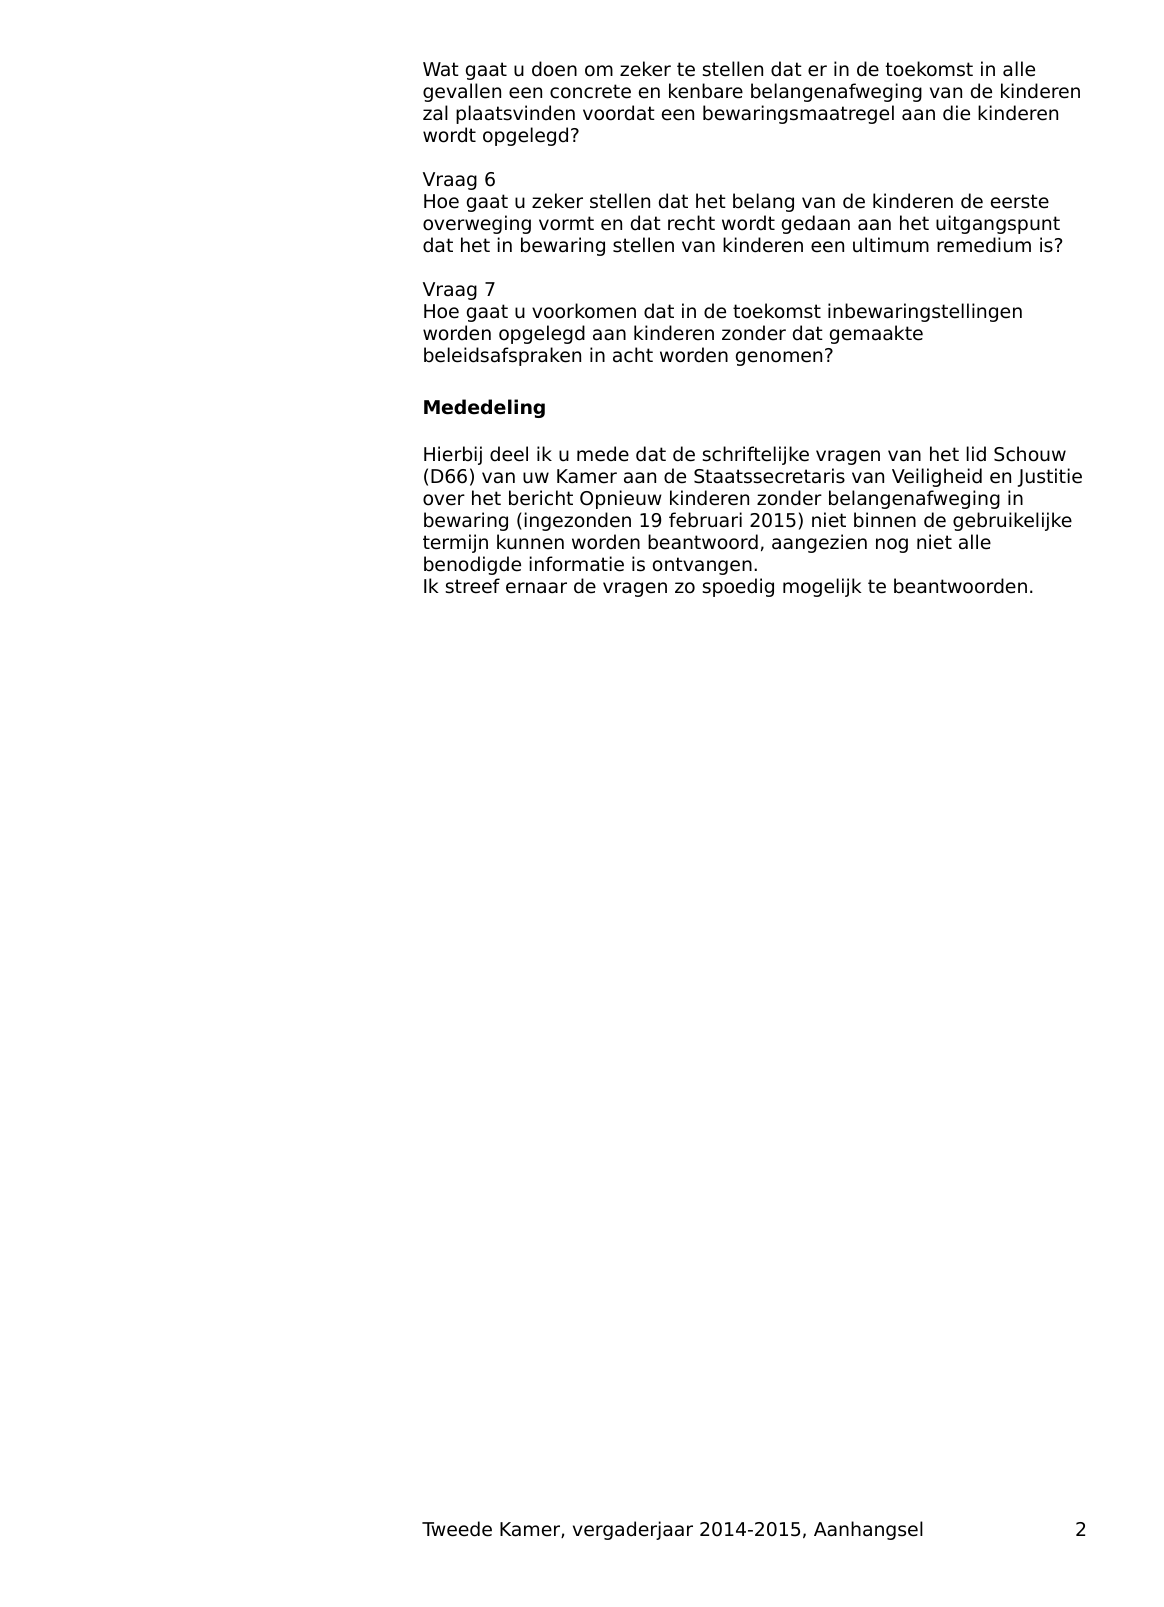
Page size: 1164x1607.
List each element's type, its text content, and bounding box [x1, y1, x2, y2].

text Hoe gaat u zeker stellen dat het belang van de kinderen de eerste overweging vormt en dat recht wordt gedaan aan het uitgangspunt dat het in bewaring stellen van kinderen een ultimum remedium is? [422, 191, 1087, 257]
text Vraag 7 [422, 279, 1087, 301]
subtitle Mededeling [422, 397, 1087, 419]
text Ik streef ernaar de vragen zo spoedig mogelijk te beantwoorden. [422, 576, 1087, 598]
text Wat gaat u doen om zeker te stellen dat er in de toekomst in alle gevallen een concrete en kenbare belangenafweging van de kinderen zal plaatsvinden voordat een bewaringsmaatregel aan die kinderen wordt opgelegd? [422, 59, 1087, 147]
text Hierbij deel ik u mede dat de schriftelijke vragen van het lid Schouw (D66) van uw Kamer aan de Staatssecretaris van Veiligheid en Justitie over het bericht Opnieuw kinderen zonder belangenafweging in bewaring (ingezonden 19 februari 2015) niet binnen de gebruikelijke termijn kunnen worden beantwoord, aangezien nog niet alle benodigde informatie is ontvangen. [422, 444, 1087, 576]
text Hoe gaat u voorkomen dat in de toekomst inbewaringstellingen worden opgelegd aan kinderen zonder dat gemaakte beleidsafspraken in acht worden genomen? [422, 301, 1087, 367]
text Vraag 6 [422, 169, 1087, 191]
